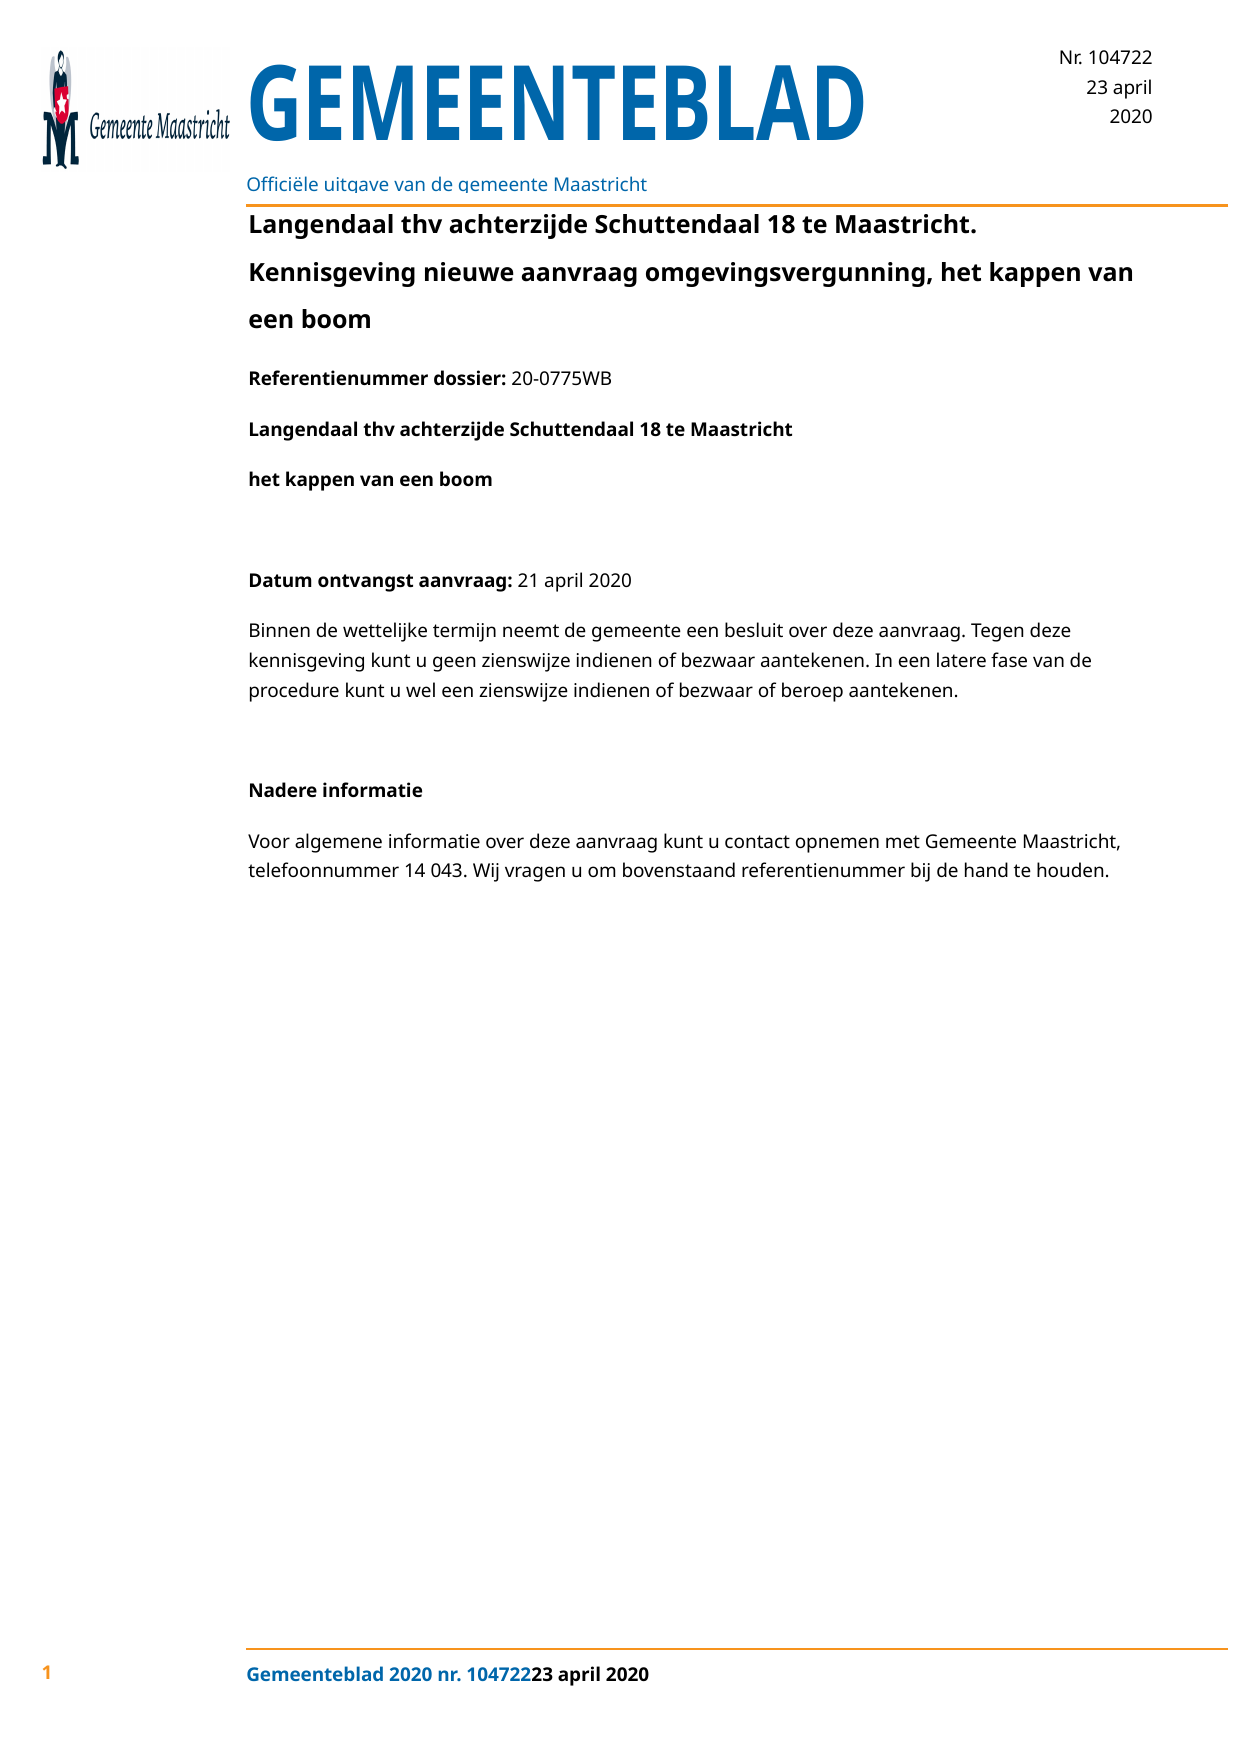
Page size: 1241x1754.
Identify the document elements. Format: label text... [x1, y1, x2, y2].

text Datum ontvangst aanvraag: 21 april 2020 [248, 567, 1152, 593]
text het kappen van een boom [248, 466, 1152, 492]
text Referentienummer dossier: 20-0775WB [248, 366, 1152, 391]
text Langendaal thv achterzijde Schuttendaal 18 te Maastricht [248, 416, 1152, 442]
text Voor algemene informatie over deze aanvraag kunt u contact opnemen met Gemeente Maastricht, telefoonnummer 14 043. Wij vragen u om bovenstaand referentienummer bij de hand te houden. [248, 828, 1152, 883]
picture [41, 47, 231, 172]
text Langendaal thv achterzijde Schuttendaal 18 te Maastricht. Kennisgeving nieuwe aanvraag omgevingsvergunning, het kappen van een boom [248, 207, 1152, 336]
text Nadere informatie [248, 778, 1152, 803]
text Binnen de wettelijke termijn neemt de gemeente een besluit over deze aanvraag. Tegen deze kennisgeving kunt u geen zienswijze indienen of bezwaar aantekenen. In een latere fase van de procedure kunt u wel een zienswijze indienen of bezwaar of beroep aantekenen. [248, 618, 1152, 702]
